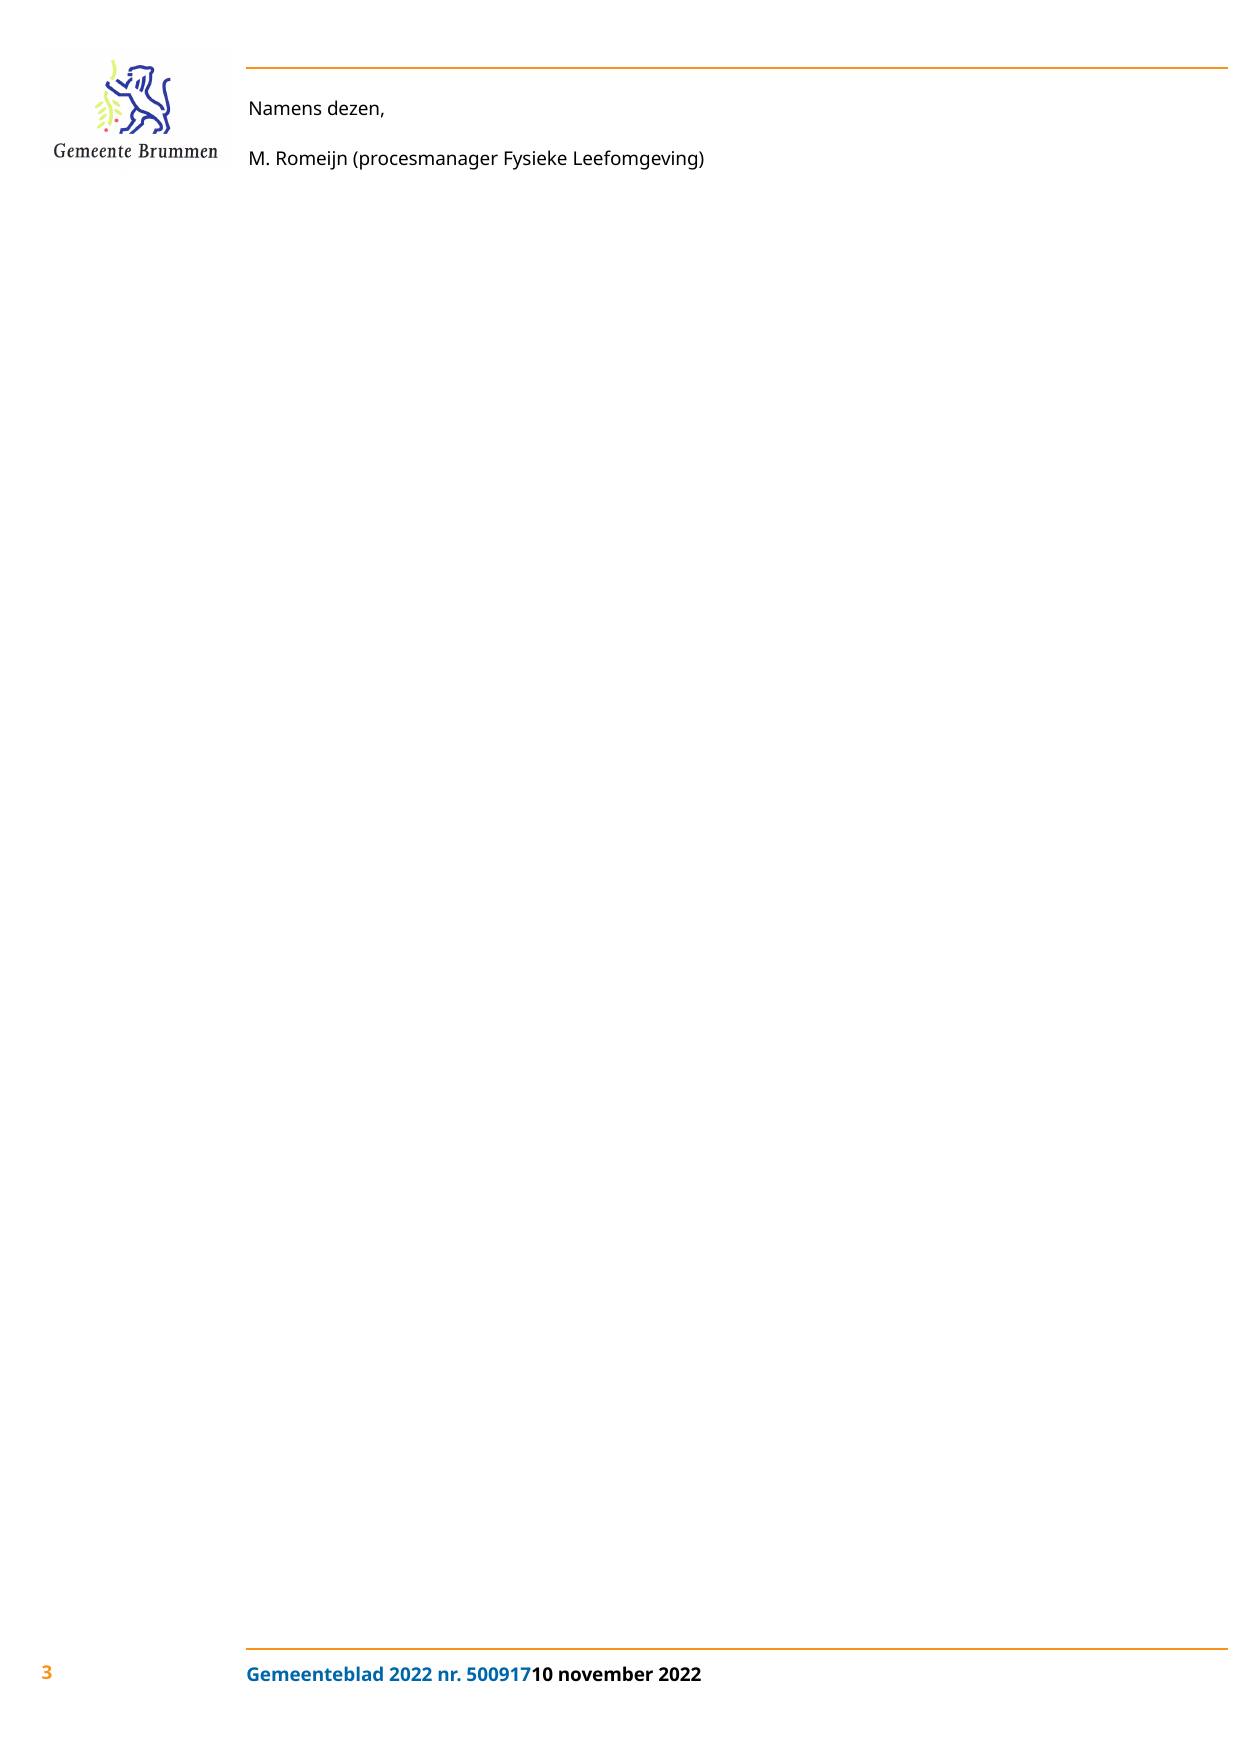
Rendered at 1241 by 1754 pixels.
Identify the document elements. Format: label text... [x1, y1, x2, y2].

picture [41, 47, 231, 172]
text M. Romeijn (procesmanager Fysieke Leefomgeving) [248, 145, 1152, 171]
text Namens dezen, [248, 95, 1152, 121]
